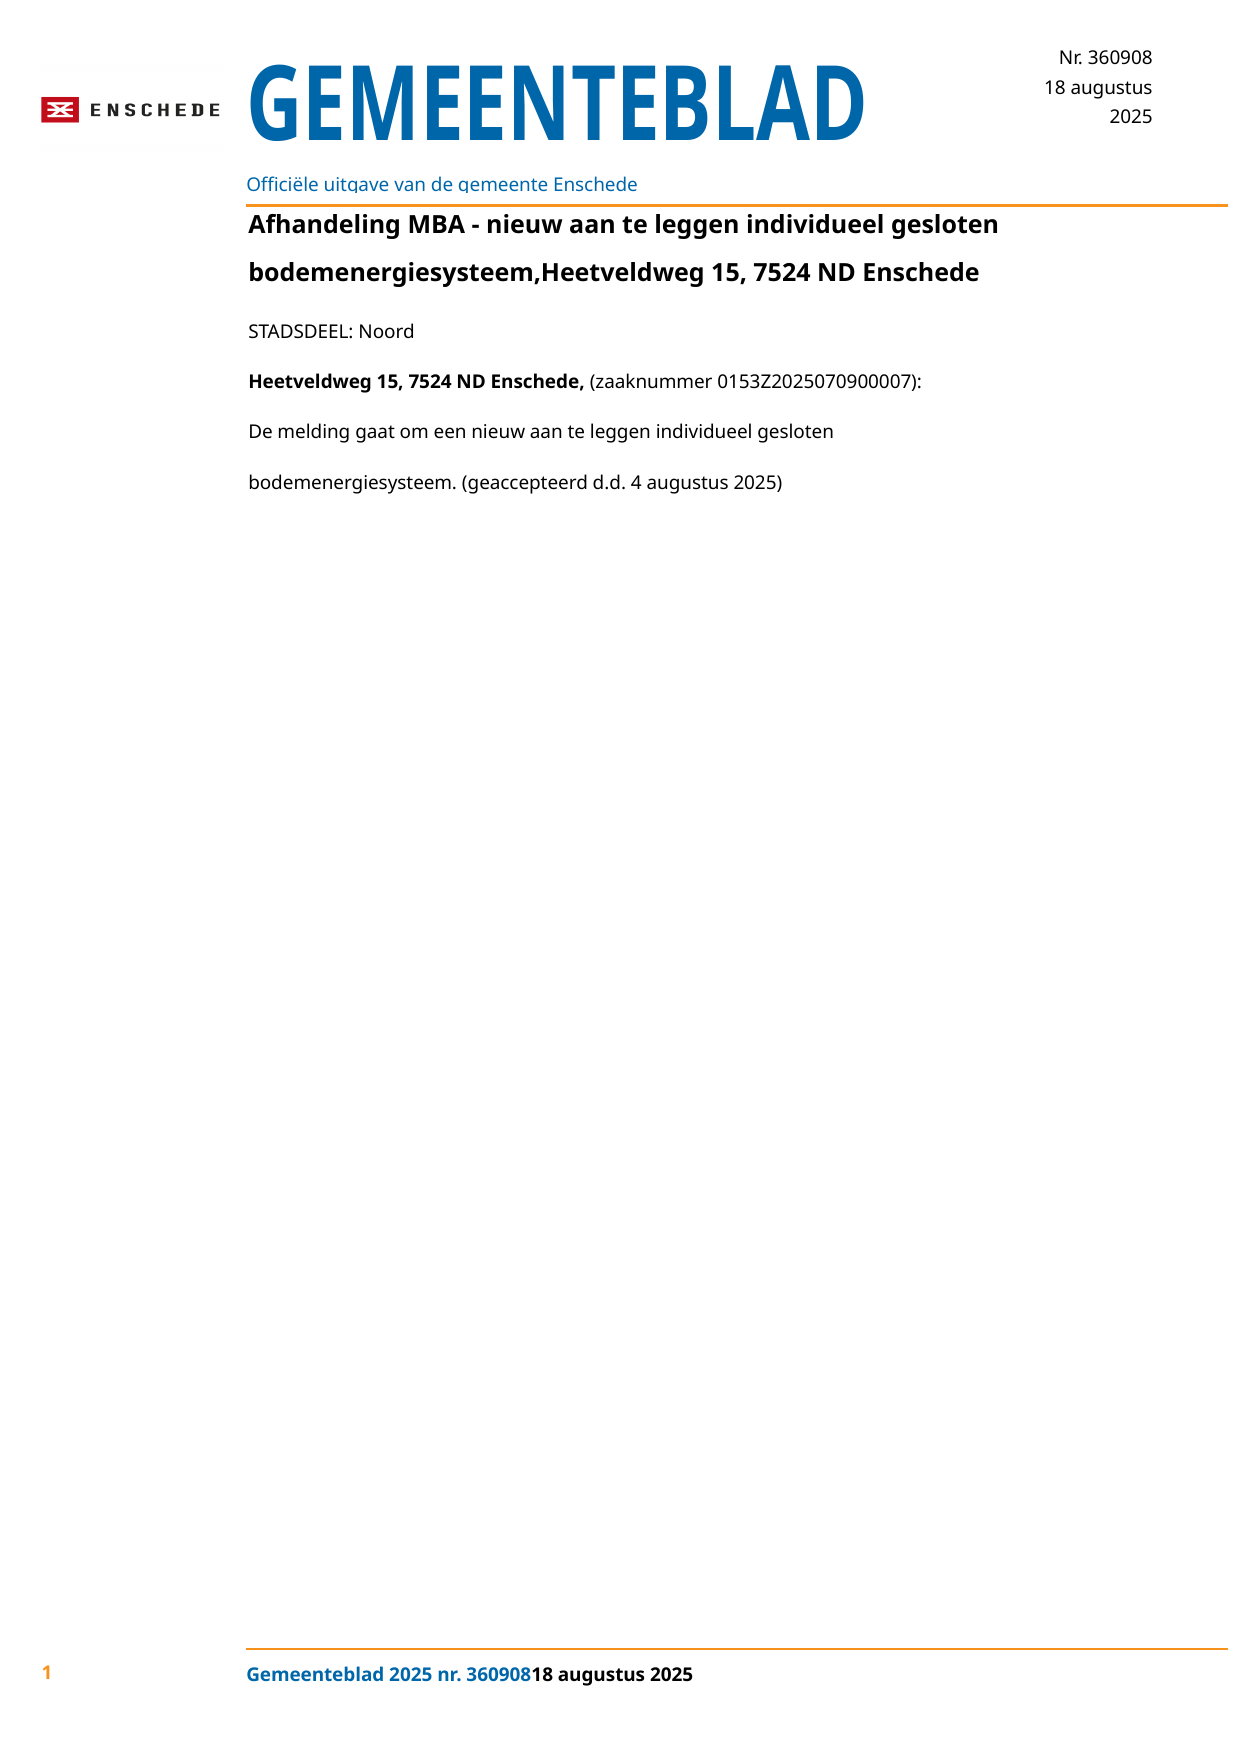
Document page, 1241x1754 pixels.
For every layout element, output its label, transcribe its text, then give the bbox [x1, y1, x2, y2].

picture [41, 47, 231, 172]
text bodemenergiesysteem. (geaccepteerd d.d. 4 augustus 2025) [248, 469, 1152, 495]
text Afhandeling MBA - nieuw aan te leggen individueel gesloten bodemenergiesysteem,Heetveldweg 15, 7524 ND Enschede [248, 207, 1152, 288]
text De melding gaat om een nieuw aan te leggen individueel gesloten [248, 419, 1152, 444]
text STADSDEEL: Noord [248, 318, 1152, 344]
text Heetveldweg 15, 7524 ND Enschede, (zaaknummer 0153Z2025070900007): [248, 368, 1152, 394]
